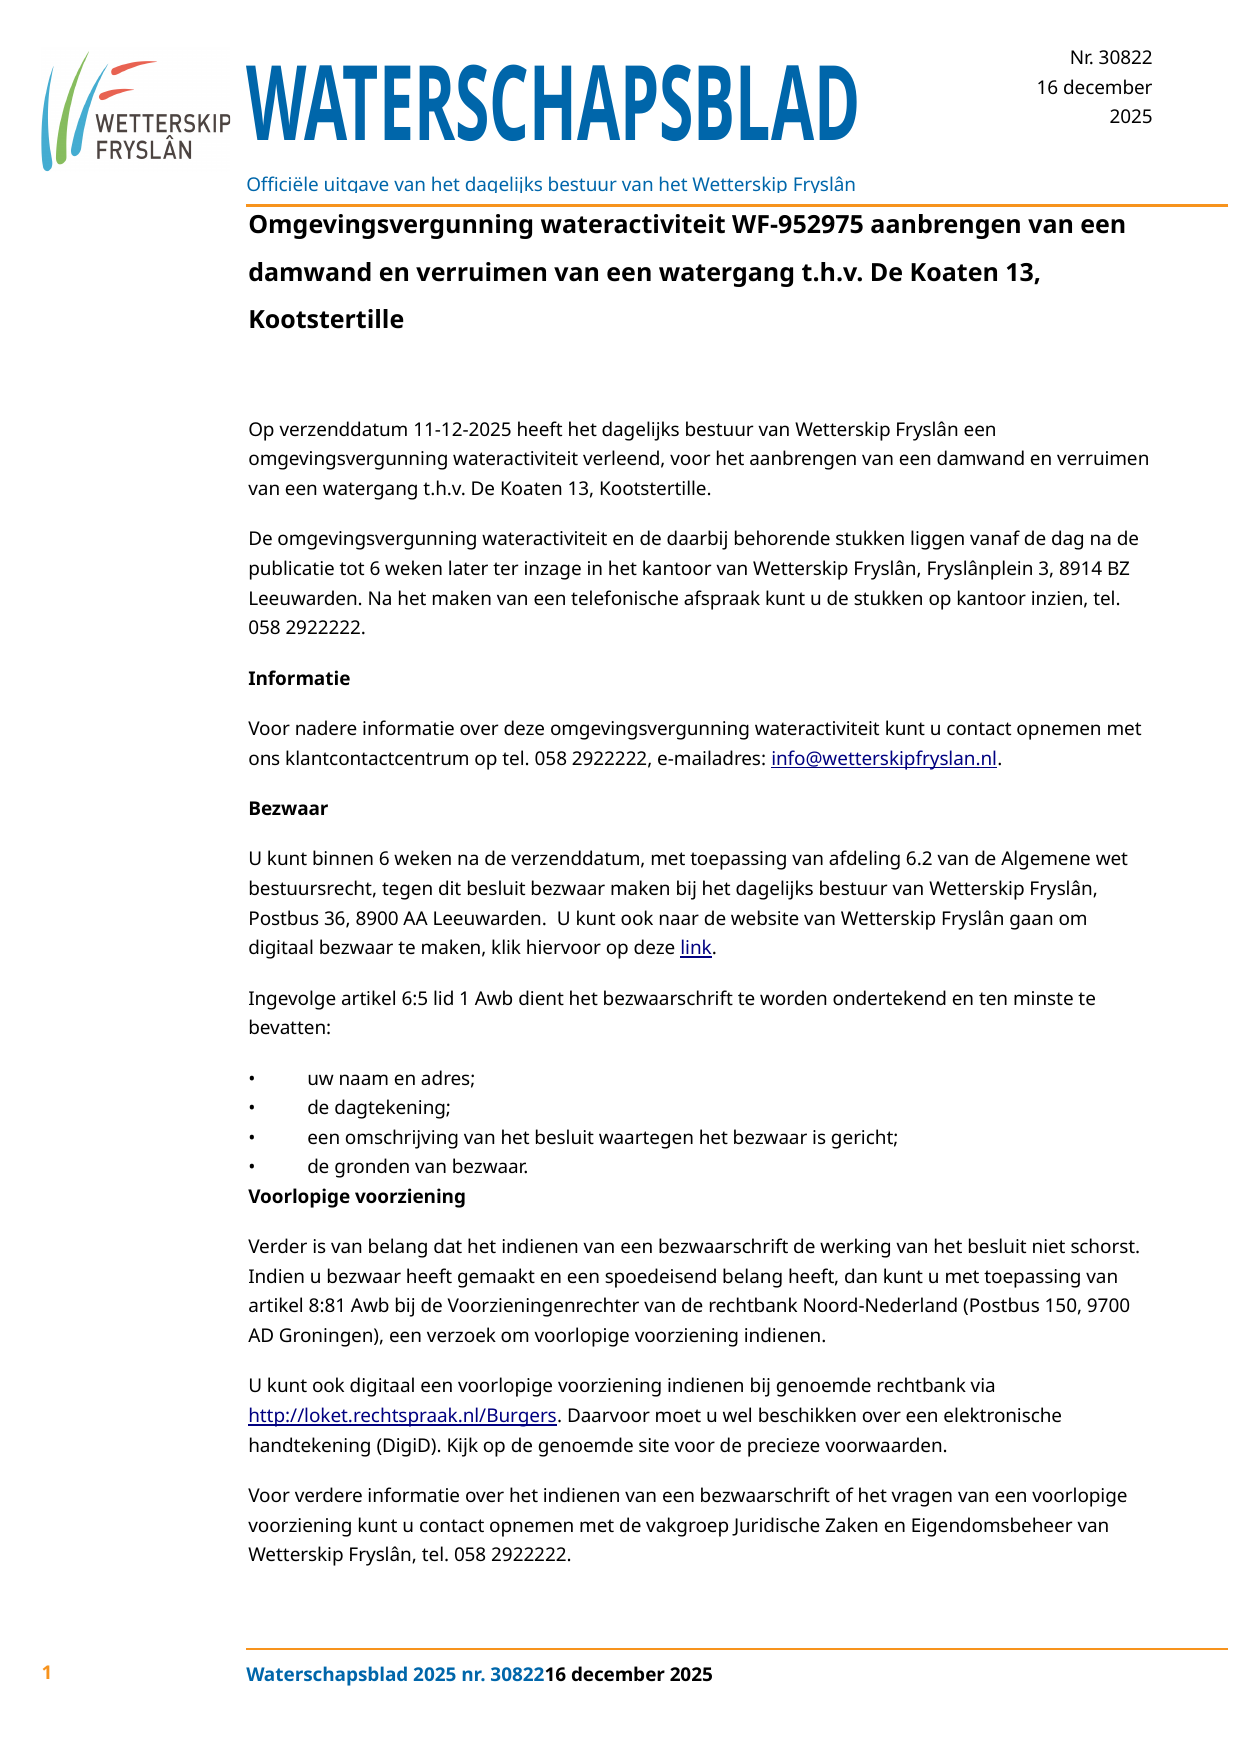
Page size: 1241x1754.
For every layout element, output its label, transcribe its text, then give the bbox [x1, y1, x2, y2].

text Informatie [248, 665, 1152, 690]
text U kunt ook digitaal een voorlopige voorziening indienen bij genoemde rechtbank via http://loket.rechtspraak.nl/Burgers. Daarvoor moet u wel beschikken over een elektronische handtekening (DigiD). Kijk op de genoemde site voor de precieze voorwaarden. [248, 1373, 1152, 1457]
list een omschrijving van het besluit waartegen het bezwaar is gericht; [248, 1124, 1152, 1149]
list de gronden van bezwaar. [248, 1153, 1152, 1179]
text Voorlopige voorziening [248, 1183, 1152, 1209]
text Voor verdere informatie over het indienen van een bezwaarschrift of het vragen van een voorlopige voorziening kunt u contact opnemen met de vakgroep Juridische Zaken en Eigendomsbeheer van Wetterskip Fryslân, tel. 058 2922222. [248, 1482, 1152, 1567]
text Op verzenddatum 11-12-2025 heeft het dagelijks bestuur van Wetterskip Fryslân een omgevingsvergunning wateractiviteit verleend, voor het aanbrengen van een damwand en verruimen van een watergang t.h.v. De Koaten 13, Kootstertille. [248, 416, 1152, 501]
text Voor nadere informatie over deze omgevingsvergunning wateractiviteit kunt u contact opnemen met ons klantcontactcentrum op tel. 058 2922222, e-mailadres: info@wetterskipfryslan.nl. [248, 715, 1152, 770]
text De omgevingsvergunning wateractiviteit en de daarbij behorende stukken liggen vanaf de dag na de publicatie tot 6 weken later ter inzage in het kantoor van Wetterskip Fryslân, Fryslânplein 3, 8914 BZ Leeuwarden. Na het maken van een telefonische afspraak kunt u de stukken op kantoor inzien, tel. 058 2922222. [248, 526, 1152, 640]
list de dagtekening; [248, 1094, 1152, 1120]
text Omgevingsvergunning wateractiviteit WF-952975 aanbrengen van een damwand en verruimen van een watergang t.h.v. De Koaten 13, Kootstertille [248, 207, 1152, 336]
text Bezwaar [248, 795, 1152, 821]
text Ingevolge artikel 6:5 lid 1 Awb dient het bezwaarschrift te worden ondertekend en ten minste te bevatten: [248, 985, 1152, 1040]
picture [41, 47, 231, 172]
text Verder is van belang dat het indienen van een bezwaarschrift de werking van het besluit niet schorst. Indien u bezwaar heeft gemaakt en een spoedeisend belang heeft, dan kunt u met toepassing van artikel 8:81 Awb bij de Voorzieningenrechter van de rechtbank Noord-Nederland (Postbus 150, 9700 AD Groningen), een verzoek om voorlopige voorziening indienen. [248, 1233, 1152, 1348]
text U kunt binnen 6 weken na de verzenddatum, met toepassing van afdeling 6.2 van de Algemene wet bestuursrecht, tegen dit besluit bezwaar maken bij het dagelijks bestuur van Wetterskip Fryslân, Postbus 36, 8900 AA Leeuwarden. U kunt ook naar de website van Wetterskip Fryslân gaan om digitaal bezwaar te maken, klik hiervoor op deze link. [248, 846, 1152, 960]
list uw naam en adres; [248, 1065, 1152, 1090]
